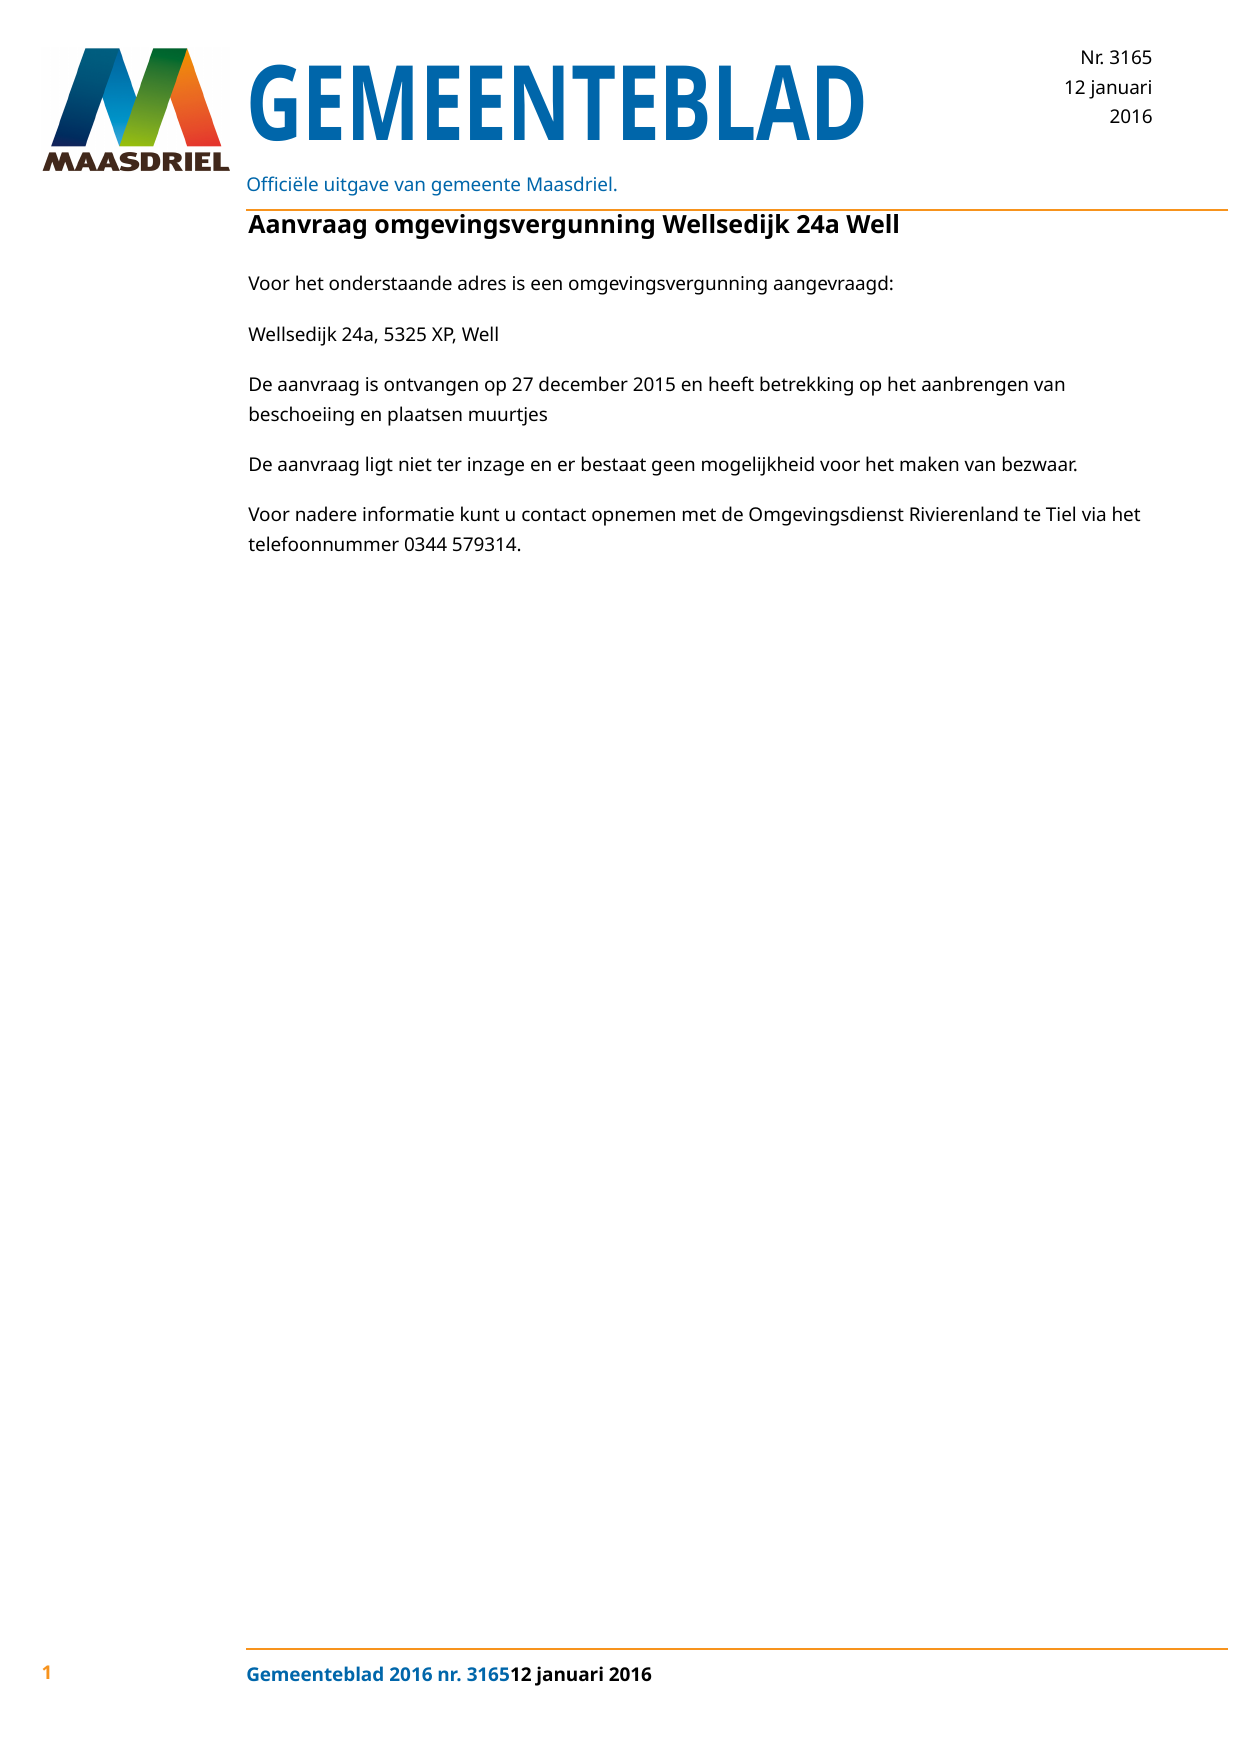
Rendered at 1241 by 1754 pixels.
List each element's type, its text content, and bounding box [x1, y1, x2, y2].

picture [41, 47, 231, 172]
text Voor het onderstaande adres is een omgevingsvergunning aangevraagd: [248, 270, 1152, 296]
text De aanvraag is ontvangen op 27 december 2015 en heeft betrekking op het aanbrengen van beschoeiing en plaatsen muurtjes [248, 371, 1152, 426]
text Voor nadere informatie kunt u contact opnemen met de Omgevingsdienst Rivierenland te Tiel via het telefoonnummer 0344 579314. [248, 502, 1152, 557]
text Aanvraag omgevingsvergunning Wellsedijk 24a Well [248, 211, 1152, 241]
text Wellsedijk 24a, 5325 XP, Well [248, 321, 1152, 346]
text De aanvraag ligt niet ter inzage en er bestaat geen mogelijkheid voor het maken van bezwaar. [248, 451, 1152, 477]
